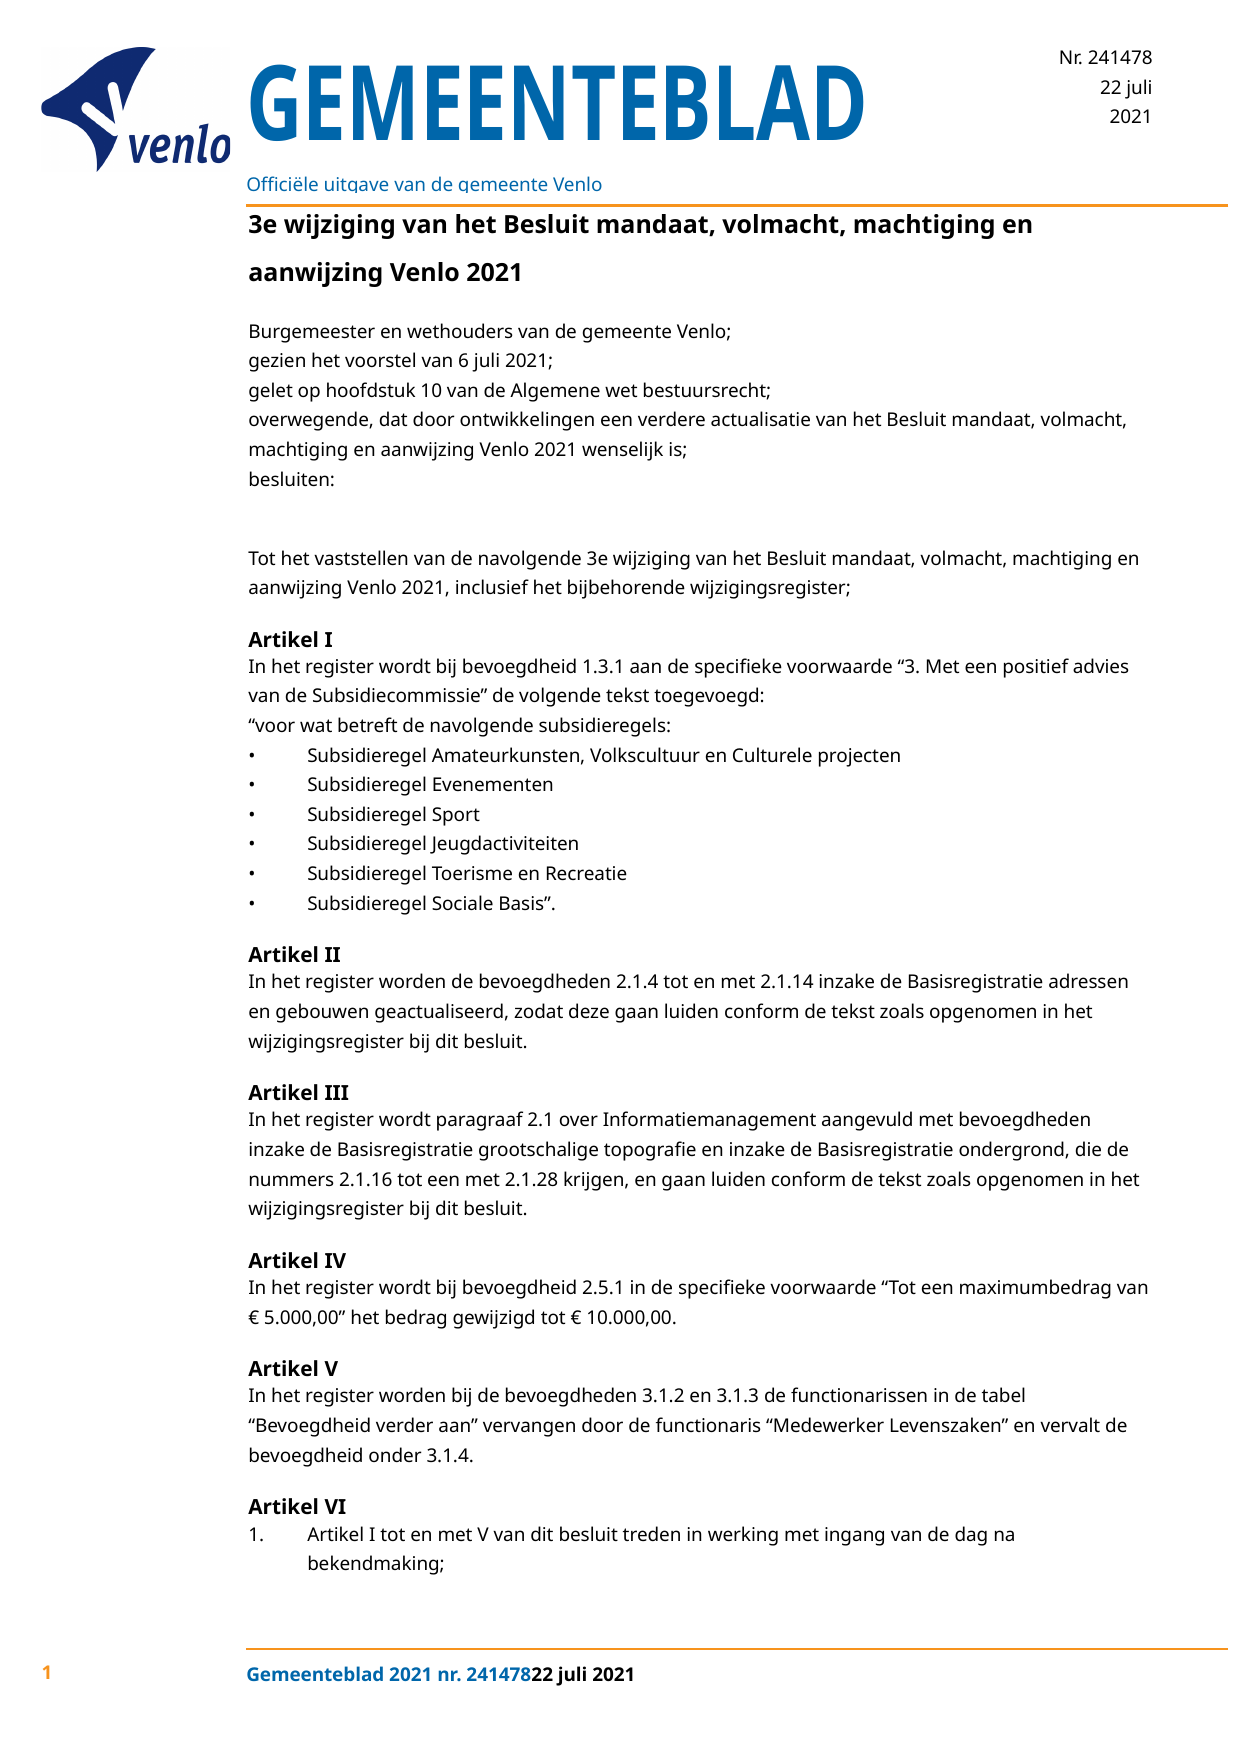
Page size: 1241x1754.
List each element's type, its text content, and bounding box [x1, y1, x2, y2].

text gelet op hoofdstuk 10 van de Algemene wet bestuursrecht; [248, 377, 1152, 403]
text In het register wordt bij bevoegdheid 2.5.1 in de specifieke voorwaarde “Tot een maximumbedrag van € 5.000,00” het bedrag gewijzigd tot € 10.000,00. [248, 1274, 1152, 1329]
text “voor wat betreft de navolgende subsidieregels: [248, 712, 1152, 738]
text overwegende, dat door ontwikkelingen een verdere actualisatie van het Besluit mandaat, volmacht, machtiging en aanwijzing Venlo 2021 wenselijk is; [248, 407, 1152, 462]
list Subsidieregel Toerisme en Recreatie [248, 860, 1152, 886]
text besluiten: [248, 466, 1152, 492]
list Subsidieregel Amateurkunsten, Volkscultuur en Culturele projecten [248, 742, 1152, 768]
text Artikel V [248, 1354, 1152, 1383]
text Tot het vaststellen van de navolgende 3e wijziging van het Besluit mandaat, volmacht, machtiging en aanwijzing Venlo 2021, inclusief het bijbehorende wijzigingsregister; [248, 545, 1152, 600]
picture [41, 47, 231, 172]
list Subsidieregel Jeugdactiviteiten [248, 831, 1152, 856]
list Artikel I tot en met V van dit besluit treden in werking met ingang van de dag na bekendmaking; [248, 1521, 1152, 1576]
list Subsidieregel Sport [248, 801, 1152, 827]
text Burgemeester en wethouders van de gemeente Venlo; [248, 318, 1152, 344]
text In het register worden de bevoegdheden 2.1.4 tot en met 2.1.14 inzake de Basisregistratie adressen en gebouwen geactualiseerd, zodat deze gaan luiden conform de tekst zoals opgenomen in het wijzigingsregister bij dit besluit. [248, 969, 1152, 1053]
text In het register wordt paragraaf 2.1 over Informatiemanagement aangevuld met bevoegdheden inzake de Basisregistratie grootschalige topografie en inzake de Basisregistratie ondergrond, die de nummers 2.1.16 tot een met 2.1.28 krijgen, en gaan luiden conform de tekst zoals opgenomen in het wijzigingsregister bij dit besluit. [248, 1107, 1152, 1221]
list Subsidieregel Sociale Basis”. [248, 890, 1152, 916]
text In het register wordt bij bevoegdheid 1.3.1 aan de specifieke voorwaarde “3. Met een positief advies van de Subsidiecommissie” de volgende tekst toegevoegd: [248, 653, 1152, 708]
text Artikel II [248, 940, 1152, 969]
text gezien het voorstel van 6 juli 2021; [248, 347, 1152, 373]
text 3e wijziging van het Besluit mandaat, volmacht, machtiging en aanwijzing Venlo 2021 [248, 207, 1152, 288]
text In het register worden bij de bevoegdheden 3.1.2 en 3.1.3 de functionarissen in de tabel “Bevoegdheid verder aan” vervangen door de functionaris “Medewerker Levenszaken” en vervalt de bevoegdheid onder 3.1.4. [248, 1383, 1152, 1468]
text Artikel I [248, 625, 1152, 653]
text Artikel VI [248, 1492, 1152, 1521]
list Subsidieregel Evenementen [248, 771, 1152, 797]
text Artikel IV [248, 1246, 1152, 1274]
text Artikel III [248, 1078, 1152, 1107]
